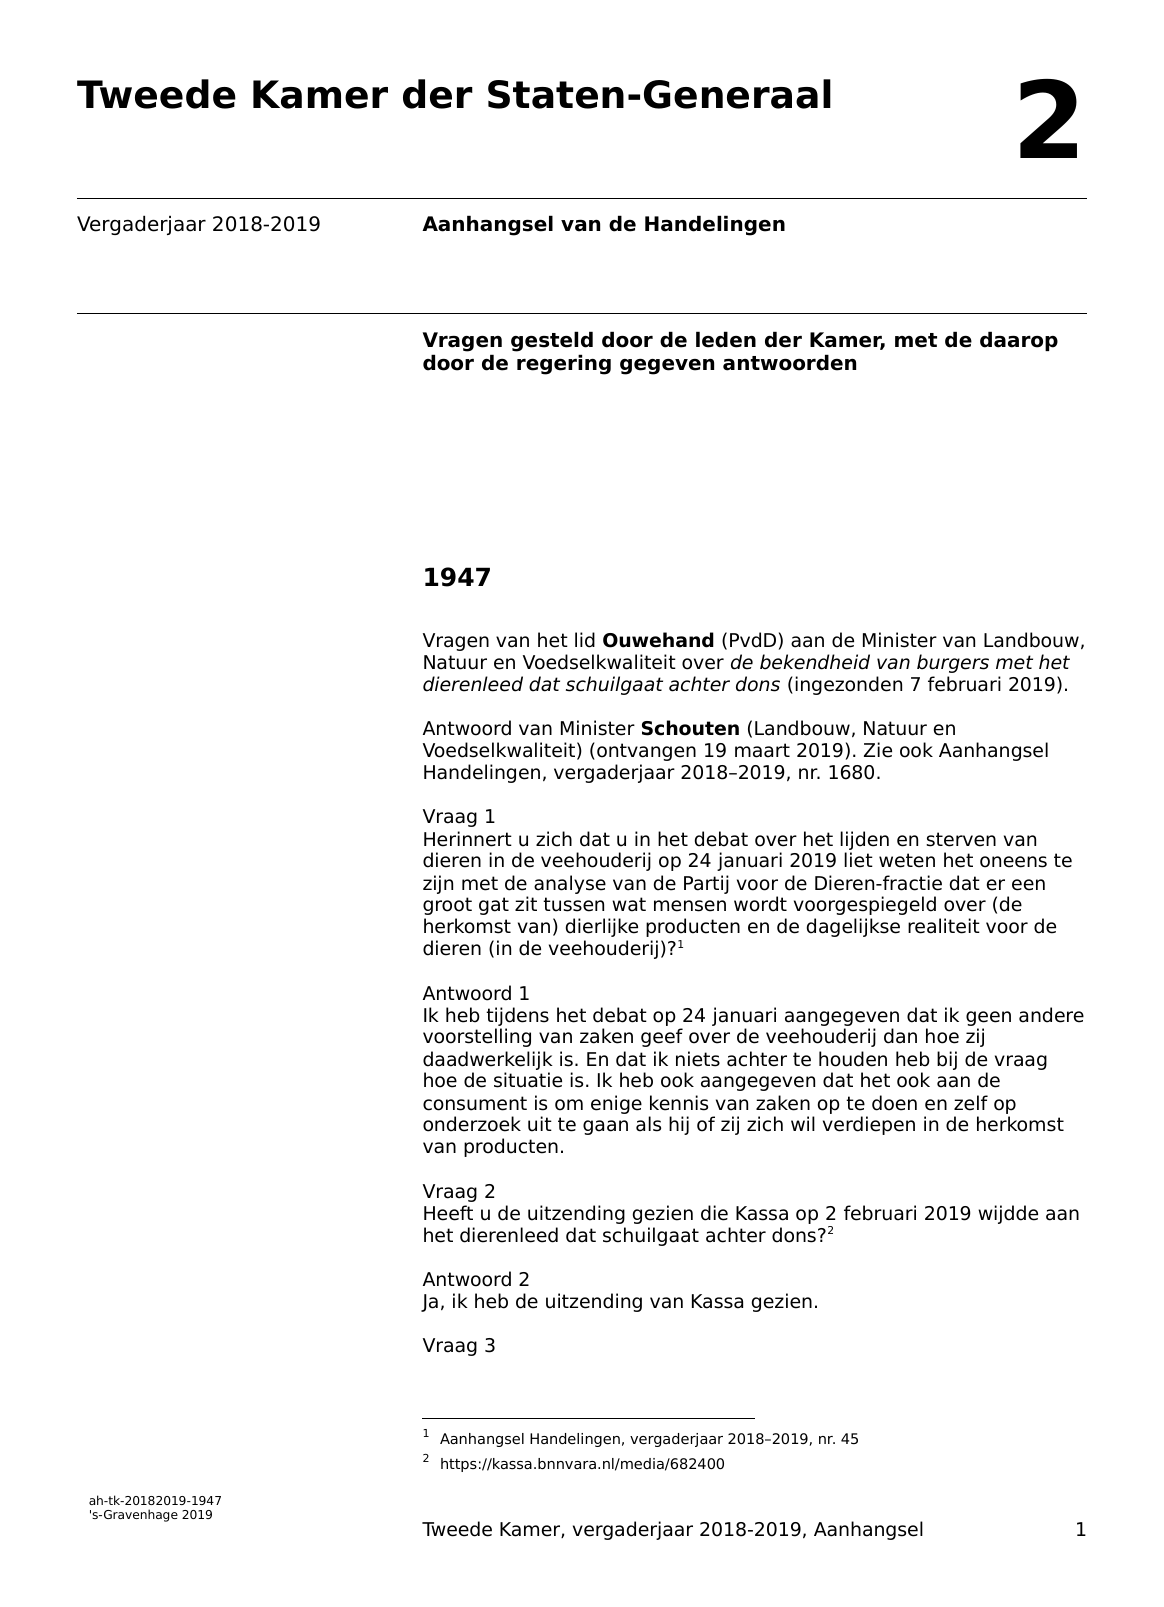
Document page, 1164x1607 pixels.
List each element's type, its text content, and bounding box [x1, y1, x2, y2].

text https://kassa.bnnvara.nl/media/682400 [422, 1452, 1087, 1474]
table_cell Aanhangsel van de Handelingen [422, 199, 1087, 313]
text Antwoord 1 [422, 982, 1087, 1004]
text Vraag 3 [422, 1335, 1087, 1357]
text Antwoord 2 [422, 1269, 1087, 1291]
text Ja, ik heb de uitzending van Kassa gezien. [422, 1291, 1087, 1313]
text Herinnert u zich dat u in het debat over het lijden en sterven van dieren in de veehouderij op 24 januari 2019 liet weten het oneens te zijn met de analyse van de Partij voor de Dieren-fractie dat er een groot gat zit tussen wat mensen wordt voorgespiegeld over (de herkomst van) dierlijke producten en de dagelijkse realiteit voor de dieren (in de veehouderij)? [422, 828, 1087, 960]
text ah-tk-20182019-1947 [88, 1494, 323, 1508]
text Vraag 2 [422, 1181, 1087, 1202]
text Antwoord van Minister Schouten (Landbouw, Natuur en Voedselkwaliteit) (ontvangen 19 maart 2019). Zie ook Aanhangsel Handelingen, vergaderjaar 2018–2019, nr. 1680. [422, 718, 1087, 784]
table_header 2 [886, 59, 1087, 198]
table_header Tweede Kamer der Staten-Generaal [77, 59, 886, 198]
table_cell Vragen gesteld door de leden der Kamer, met de daarop door de regering gegeven antwoorden [422, 314, 1087, 375]
text Heeft u de uitzending gezien die Kassa op 2 februari 2019 wijdde aan het dierenleed dat schuilgaat achter dons? [422, 1202, 1087, 1246]
text Aanhangsel Handelingen, vergaderjaar 2018–2019, nr. 45 [422, 1427, 1087, 1449]
text 1947 [422, 563, 1087, 592]
table_cell [77, 314, 422, 375]
text Vraag 1 [422, 806, 1087, 828]
text 's-Gravenhage 2019 [88, 1508, 323, 1522]
text Vragen van het lid Ouwehand (PvdD) aan de Minister van Landbouw, Natuur en Voedselkwaliteit over de bekendheid van burgers met het dierenleed dat schuilgaat achter dons (ingezonden 7 februari 2019). [422, 630, 1087, 696]
table_cell Vergaderjaar 2018-2019 [77, 199, 422, 313]
text Ik heb tijdens het debat op 24 januari aangegeven dat ik geen andere voorstelling van zaken geef over de veehouderij dan hoe zij daadwerkelijk is. En dat ik niets achter te houden heb bij de vraag hoe de situatie is. Ik heb ook aangegeven dat het ook aan de consument is om enige kennis van zaken op te doen en zelf op onderzoek uit te gaan als hij of zij zich wil verdiepen in de herkomst van producten. [422, 1004, 1087, 1158]
